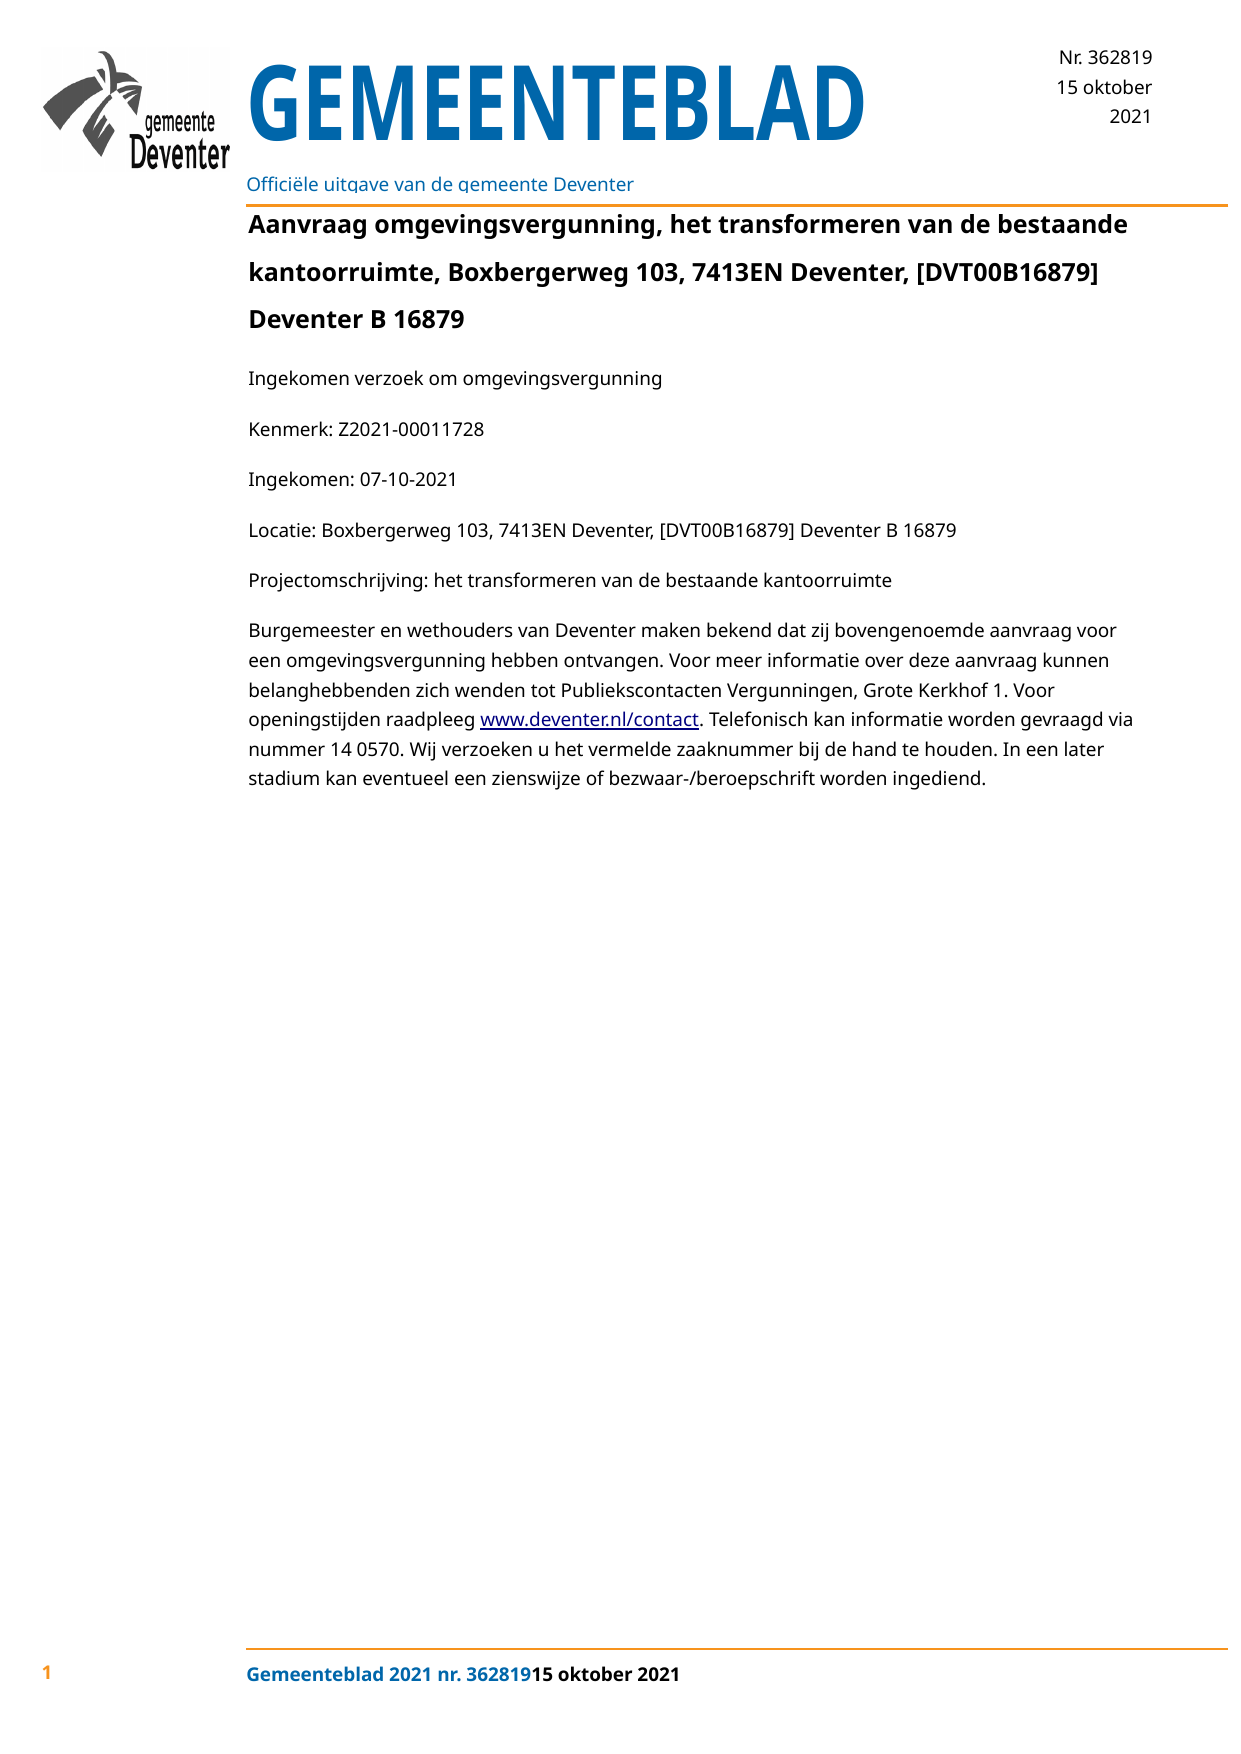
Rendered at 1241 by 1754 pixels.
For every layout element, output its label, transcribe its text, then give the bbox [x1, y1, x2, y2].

text Ingekomen: 07-10-2021 [248, 466, 1152, 492]
text Projectomschrijving: het transformeren van de bestaande kantoorruimte [248, 567, 1152, 593]
text Burgemeester en wethouders van Deventer maken bekend dat zij bovengenoemde aanvraag voor een omgevingsvergunning hebben ontvangen. Voor meer informatie over deze aanvraag kunnen belanghebbenden zich wenden tot Publiekscontacten Vergunningen, Grote Kerkhof 1. Voor openingstijden raadpleeg www.deventer.nl/contact. Telefonisch kan informatie worden gevraagd via nummer 14 0570. Wij verzoeken u het vermelde zaaknummer bij de hand te houden. In een later stadium kan eventueel een zienswijze of bezwaar-/beroepschrift worden ingediend. [248, 618, 1152, 791]
text Locatie: Boxbergerweg 103, 7413EN Deventer, [DVT00B16879] Deventer B 16879 [248, 517, 1152, 542]
picture [41, 47, 231, 172]
text Aanvraag omgevingsvergunning, het transformeren van de bestaande kantoorruimte, Boxbergerweg 103, 7413EN Deventer, [DVT00B16879] Deventer B 16879 [248, 207, 1152, 336]
text Kenmerk: Z2021-00011728 [248, 416, 1152, 442]
text Ingekomen verzoek om omgevingsvergunning [248, 366, 1152, 391]
